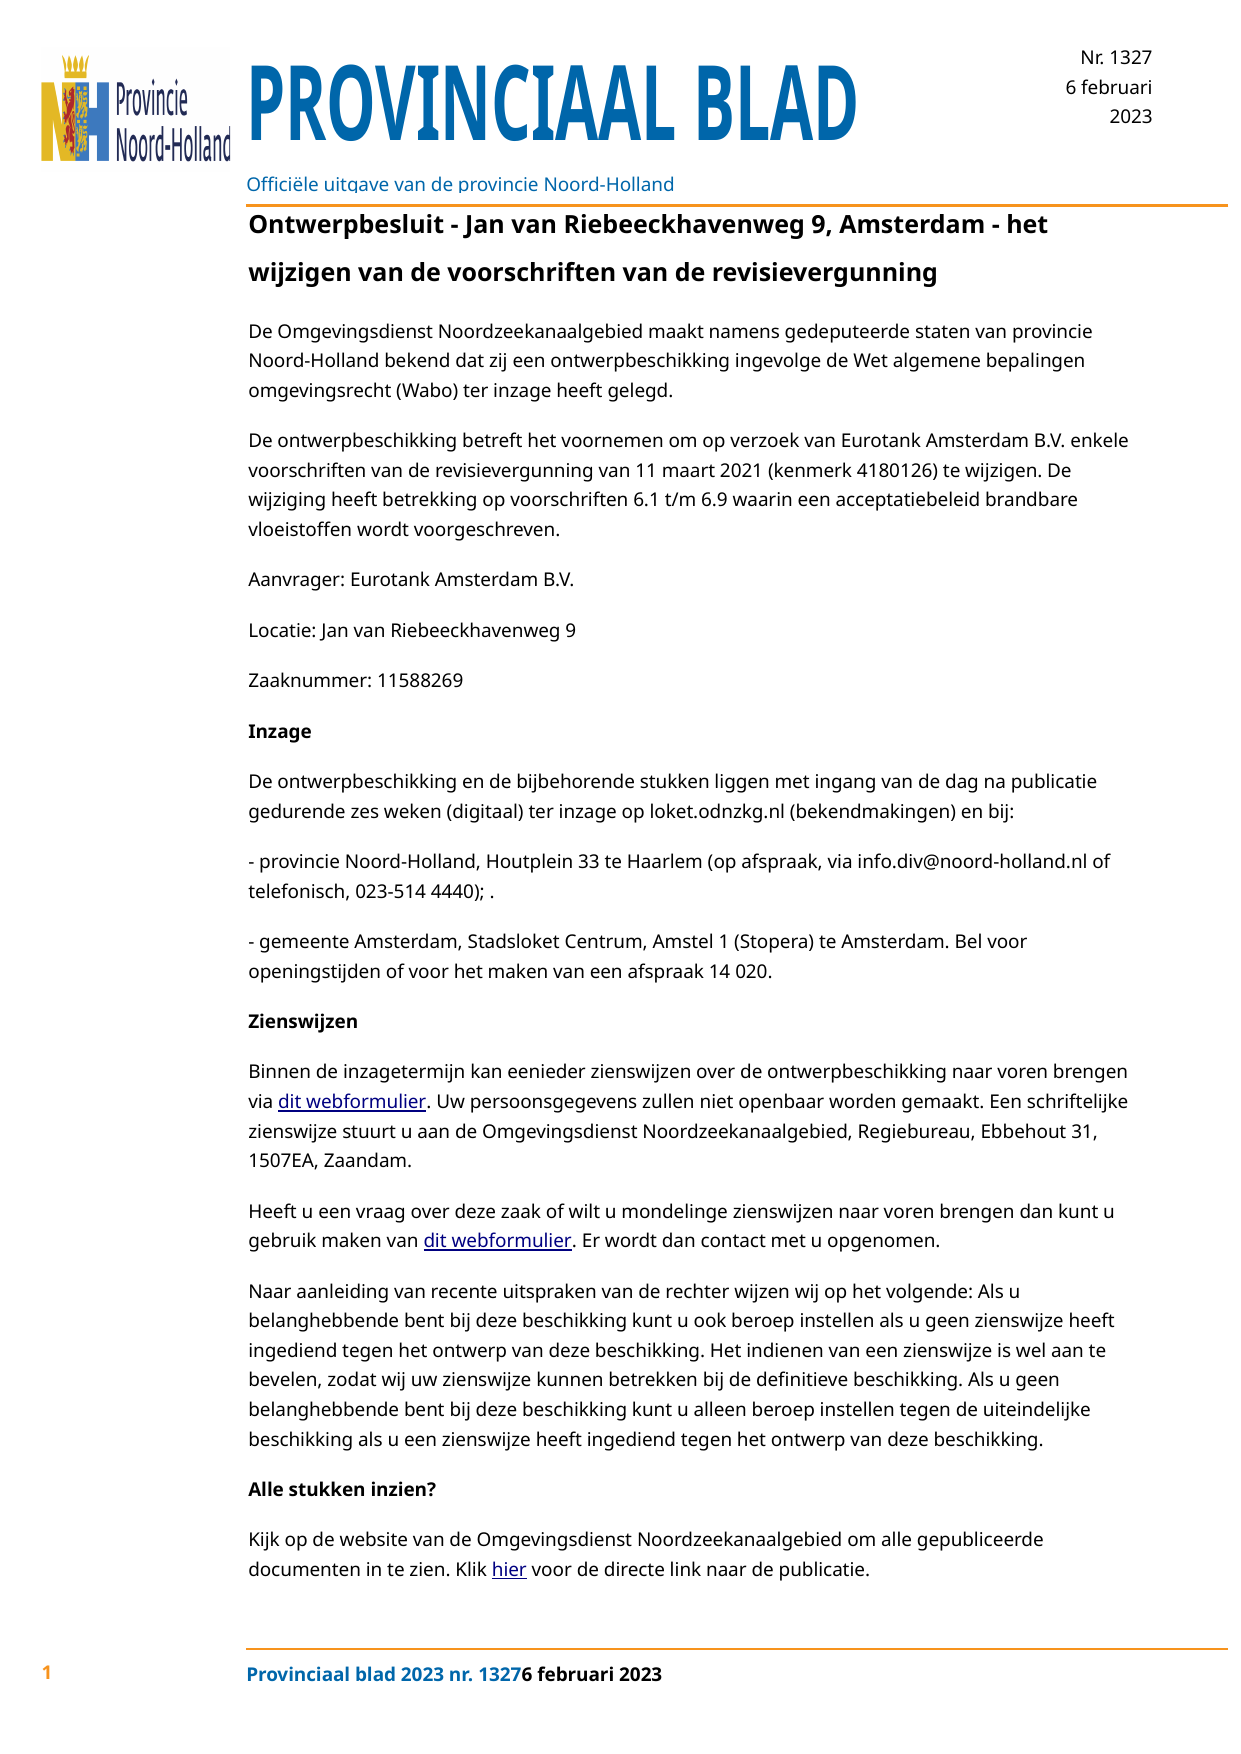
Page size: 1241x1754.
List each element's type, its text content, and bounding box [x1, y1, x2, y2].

text Alle stukken inzien? [248, 1476, 1152, 1502]
text Heeft u een vraag over deze zaak of wilt u mondelinge zienswijzen naar voren brengen dan kunt u gebruik maken van dit webformulier. Er wordt dan contact met u opgenomen. [248, 1198, 1152, 1253]
text Aanvrager: Eurotank Amsterdam B.V. [248, 567, 1152, 592]
text Zaaknummer: 11588269 [248, 667, 1152, 693]
text Zienswijzen [248, 1008, 1152, 1034]
picture [41, 47, 231, 172]
text Ontwerpbesluit - Jan van Riebeeckhavenweg 9, Amsterdam - het wijzigen van de voorschriften van de revisievergunning [248, 207, 1152, 288]
text De ontwerpbeschikking betreft het voornemen om op verzoek van Eurotank Amsterdam B.V. enkele voorschriften van de revisievergunning van 11 maart 2021 (kenmerk 4180126) te wijzigen. De wijziging heeft betrekking op voorschriften 6.1 t/m 6.9 waarin een acceptatiebeleid brandbare vloeistoffen wordt voorgeschreven. [248, 427, 1152, 542]
text Naar aanleiding van recente uitspraken van de rechter wijzen wij op het volgende: Als u belanghebbende bent bij deze beschikking kunt u ook beroep instellen als u geen zienswijze heeft ingediend tegen het ontwerp van deze beschikking. Het indienen van een zienswijze is wel aan te bevelen, zodat wij uw zienswijze kunnen betrekken bij de definitieve beschikking. Als u geen belanghebbende bent bij deze beschikking kunt u alleen beroep instellen tegen de uiteindelijke beschikking als u een zienswijze heeft ingediend tegen het ontwerp van deze beschikking. [248, 1278, 1152, 1452]
text - provincie Noord-Holland, Houtplein 33 te Haarlem (op afspraak, via info.div@noord-holland.nl of telefonisch, 023-514 4440); . [248, 848, 1152, 904]
text De Omgevingsdienst Noordzeekanaalgebied maakt namens gedeputeerde staten van provincie Noord-Holland bekend dat zij een ontwerpbeschikking ingevolge de Wet algemene bepalingen omgevingsrecht (Wabo) ter inzage heeft gelegd. [248, 318, 1152, 403]
text Inzage [248, 718, 1152, 744]
text Kijk op de website van de Omgevingsdienst Noordzeekanaalgebied om alle gepubliceerde documenten in te zien. Klik hier voor de directe link naar de publicatie. [248, 1527, 1152, 1582]
text - gemeente Amsterdam, Stadsloket Centrum, Amstel 1 (Stopera) te Amsterdam. Bel voor openingstijden of voor het maken van een afspraak 14 020. [248, 928, 1152, 984]
text De ontwerpbeschikking en de bijbehorende stukken liggen met ingang van de dag na publicatie gedurende zes weken (digitaal) ter inzage op loket.odnzkg.nl (bekendmakingen) en bij: [248, 768, 1152, 824]
text Locatie: Jan van Riebeeckhavenweg 9 [248, 617, 1152, 643]
text Binnen de inzagetermijn kan eenieder zienswijzen over de ontwerpbeschikking naar voren brengen via dit webformulier. Uw persoonsgegevens zullen niet openbaar worden gemaakt. Een schriftelijke zienswijze stuurt u aan de Omgevingsdienst Noordzeekanaalgebied, Regiebureau, Ebbehout 31, 1507EA, Zaandam. [248, 1059, 1152, 1173]
